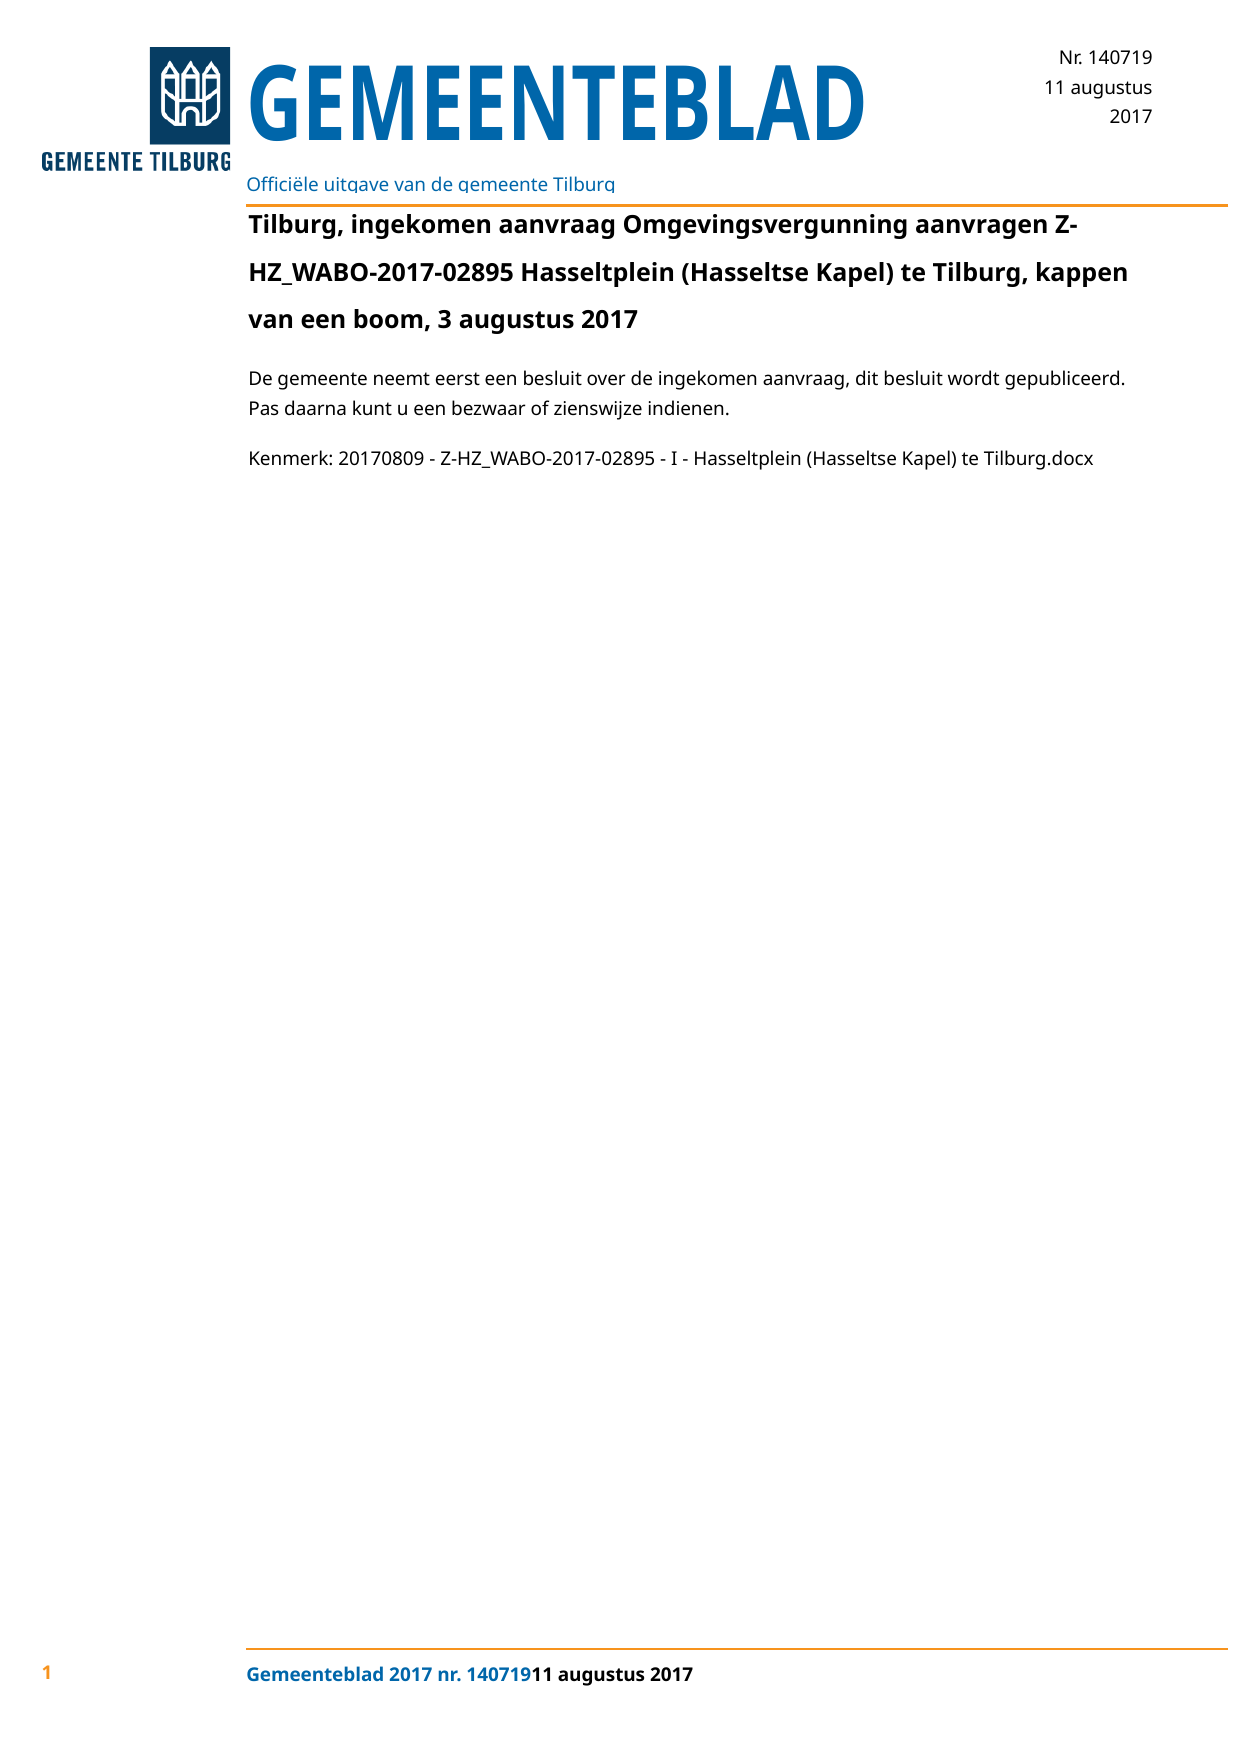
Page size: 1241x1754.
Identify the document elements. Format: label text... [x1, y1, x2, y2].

picture [41, 47, 231, 172]
text Kenmerk: 20170809 - Z-HZ_WABO-2017-02895 - I - Hasseltplein (Hasseltse Kapel) te Tilburg.docx [248, 446, 1152, 471]
text Tilburg, ingekomen aanvraag Omgevingsvergunning aanvragen Z-HZ_WABO-2017-02895 Hasseltplein (Hasseltse Kapel) te Tilburg, kappen van een boom, 3 augustus 2017 [248, 207, 1152, 336]
text De gemeente neemt eerst een besluit over de ingekomen aanvraag, dit besluit wordt gepubliceerd. Pas daarna kunt u een bezwaar of zienswijze indienen. [248, 366, 1152, 421]
